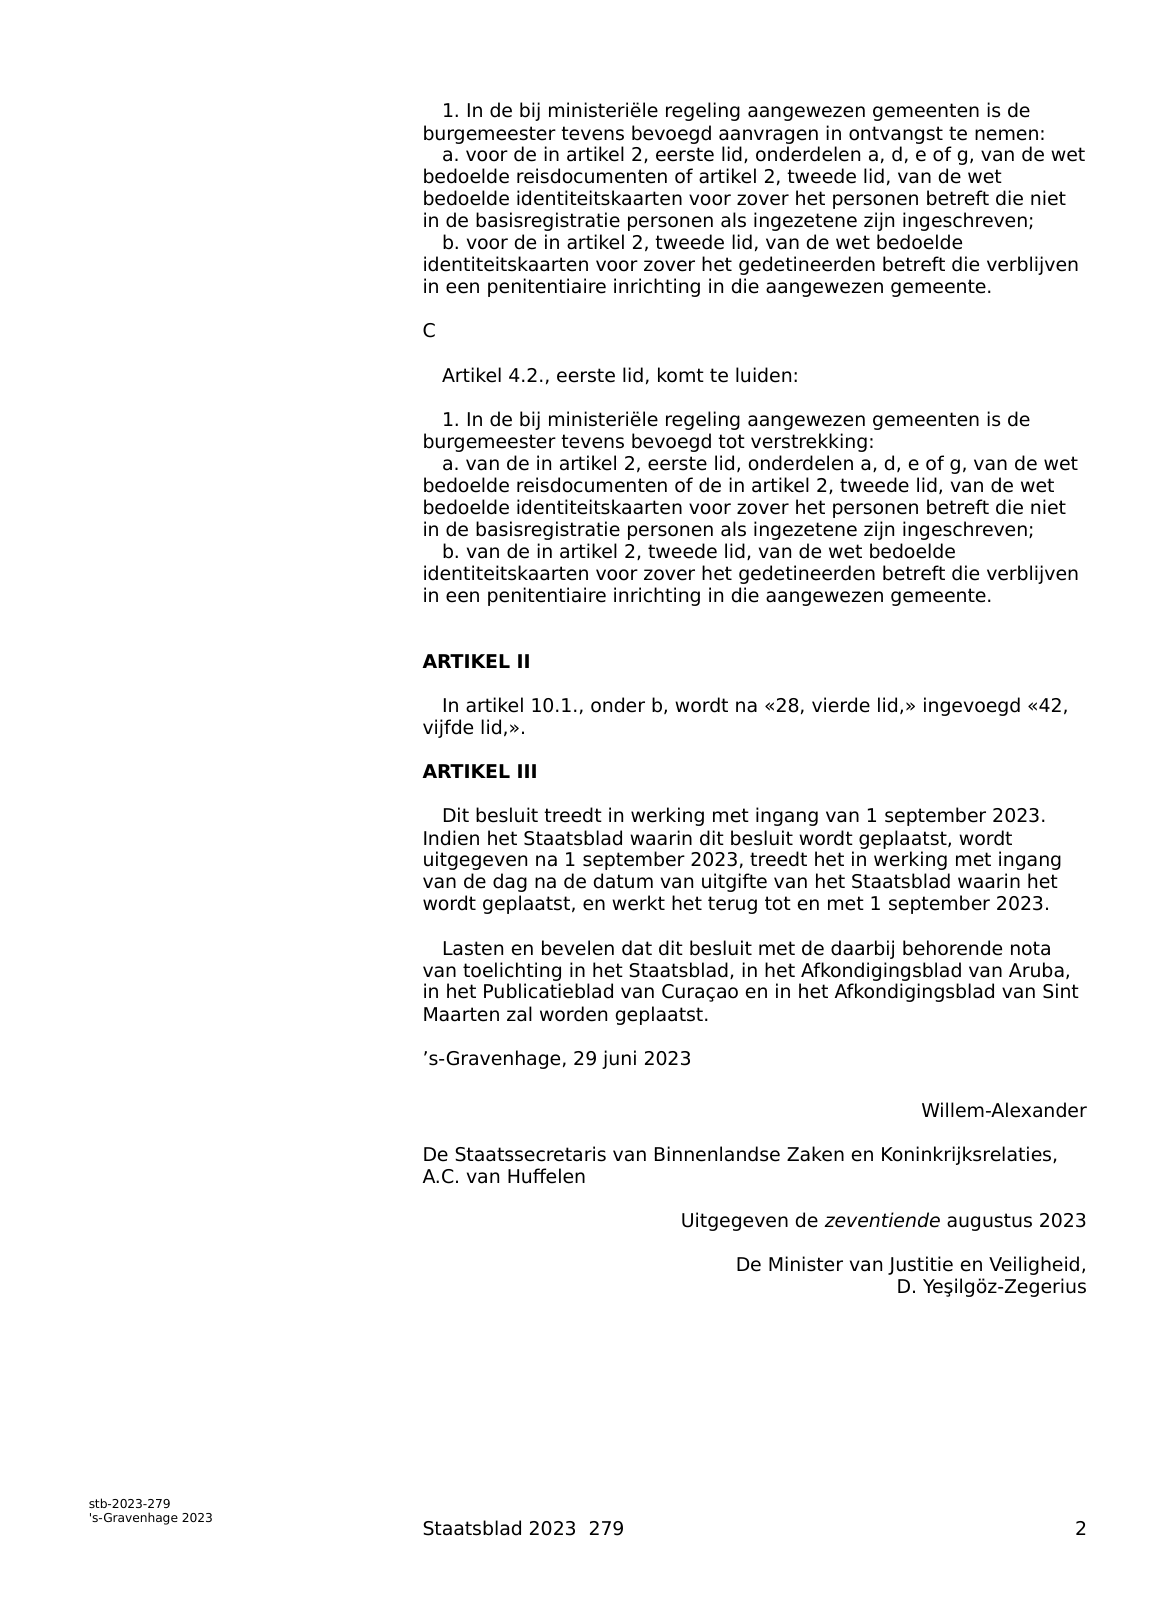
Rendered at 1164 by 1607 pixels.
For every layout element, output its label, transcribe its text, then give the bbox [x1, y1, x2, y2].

text 1. In de bij ministeriële regeling aangewezen gemeenten is de burgemeester tevens bevoegd aanvragen in ontvangst te nemen: [422, 100, 1087, 144]
text Uitgegeven de zeventiende augustus 2023 [422, 1210, 1087, 1232]
text 's-Gravenhage 2023 [88, 1511, 323, 1525]
text b. voor de in artikel 2, tweede lid, van de wet bedoelde identiteitskaarten voor zover het gedetineerden betreft die verblijven in een penitentiaire inrichting in die aangewezen gemeente. [422, 232, 1087, 298]
text stb-2023-279 [88, 1497, 323, 1511]
text a. van de in artikel 2, eerste lid, onderdelen a, d, e of g, van de wet bedoelde reisdocumenten of de in artikel 2, tweede lid, van de wet bedoelde identiteitskaarten voor zover het personen betreft die niet in de basisregistratie personen als ingezetene zijn ingeschreven; [422, 453, 1087, 541]
text Dit besluit treedt in werking met ingang van 1 september 2023. Indien het Staatsblad waarin dit besluit wordt geplaatst, wordt uitgegeven na 1 september 2023, treedt het in werking met ingang van de dag na de datum van uitgifte van het Staatsblad waarin het wordt geplaatst, en werkt het terug tot en met 1 september 2023. [422, 805, 1087, 915]
text a. voor de in artikel 2, eerste lid, onderdelen a, d, e of g, van de wet bedoelde reisdocumenten of artikel 2, tweede lid, van de wet bedoelde identiteitskaarten voor zover het personen betreft die niet in de basisregistratie personen als ingezetene zijn ingeschreven; [422, 144, 1087, 232]
text Artikel 4.2., eerste lid, komt te luiden: [422, 364, 1087, 387]
text Lasten en bevelen dat dit besluit met de daarbij behorende nota van toelichting in het Staatsblad, in het Afkondigingsblad van Aruba, in het Publicatieblad van Curaçao en in het Afkondigingsblad van Sint Maarten zal worden geplaatst. [422, 937, 1087, 1025]
text b. van de in artikel 2, tweede lid, van de wet bedoelde identiteitskaarten voor zover het gedetineerden betreft die verblijven in een penitentiaire inrichting in die aangewezen gemeente. [422, 541, 1087, 607]
text In artikel 10.1., onder b, wordt na «28, vierde lid,» ingevoegd «42, vijfde lid,». [422, 695, 1087, 739]
text Willem-Alexander [422, 1099, 1087, 1122]
text ’s-Gravenhage, 29 juni 2023 [422, 1048, 1087, 1069]
subtitle ARTIKEL III [422, 761, 1087, 783]
text De Minister van Justitie en Veiligheid, D. Yeşilgöz-Zegerius [422, 1254, 1087, 1298]
subtitle ARTIKEL II [422, 651, 1087, 673]
text De Staatssecretaris van Binnenlandse Zaken en Koninkrijksrelaties, A.C. van Huffelen [422, 1144, 1087, 1188]
text C [422, 320, 1087, 342]
text 1. In de bij ministeriële regeling aangewezen gemeenten is de burgemeester tevens bevoegd tot verstrekking: [422, 409, 1087, 453]
